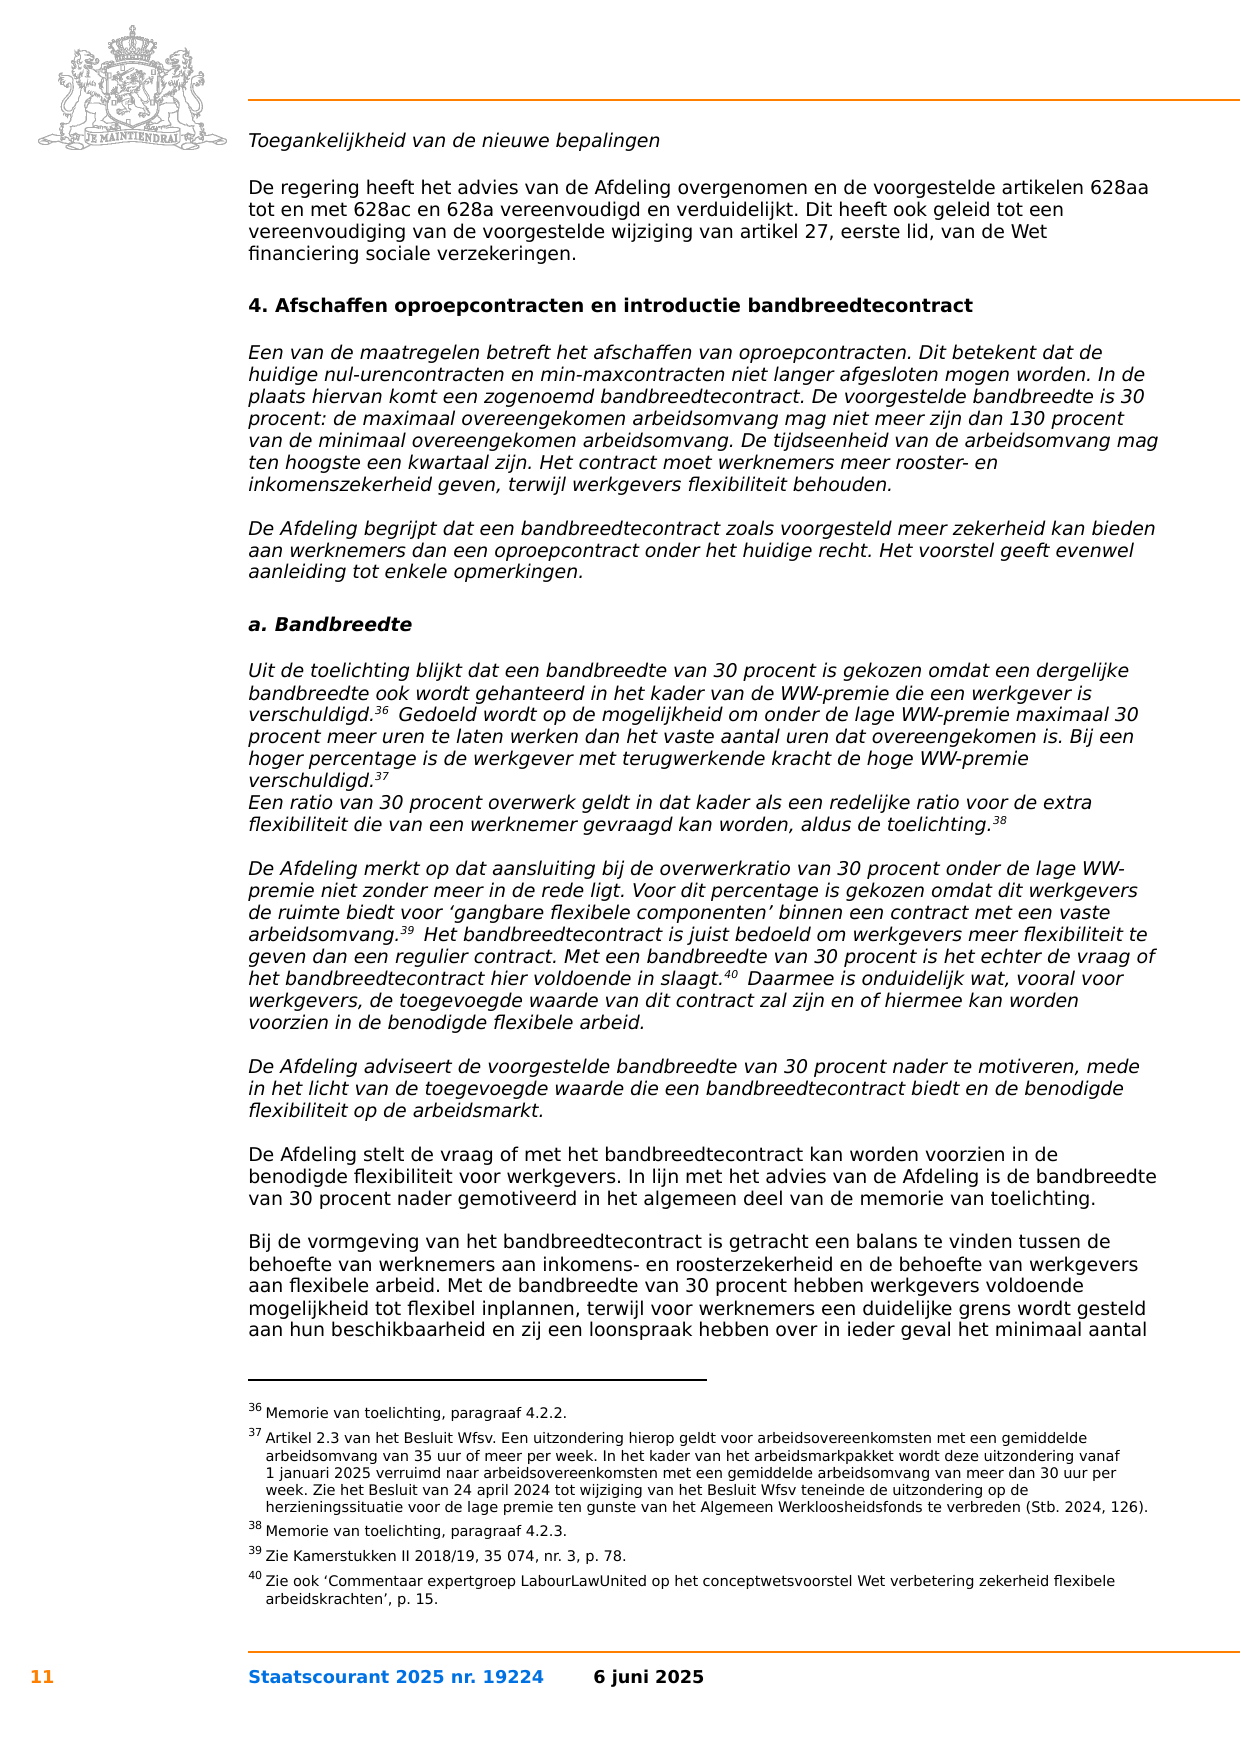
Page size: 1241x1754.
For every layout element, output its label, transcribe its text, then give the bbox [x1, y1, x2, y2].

text De Afdeling merkt op dat aansluiting bij de overwerkratio van 30 procent onder de lage WW-premie niet zonder meer in de rede ligt. Voor dit percentage is gekozen omdat dit werkgevers de ruimte biedt voor ‘gangbare flexibele componenten’ binnen een contract met een vaste arbeidsomvang. Het bandbreedtecontract is juist bedoeld om werkgevers meer flexibiliteit te geven dan een regulier contract. Met een bandbreedte van 30 procent is het echter de vraag of het bandbreedtecontract hier voldoende in slaagt. Daarmee is onduidelijk wat, vooral voor werkgevers, de toegevoegde waarde van dit contract zal zijn en of hiermee kan worden voorzien in de benodigde flexibele arbeid. [248, 858, 1163, 1034]
text Memorie van toelichting, paragraaf 4.2.2. [248, 1401, 1163, 1423]
subtitle 4. Afschaffen oproepcontracten en introductie bandbreedtecontract [248, 295, 1163, 317]
subtitle a. Bandbreedte [248, 613, 1163, 635]
text De regering heeft het advies van de Afdeling overgenomen en de voorgestelde artikelen 628aa tot en met 628ac en 628a vereenvoudigd en verduidelijkt. Dit heeft ook geleid tot een vereenvoudiging van de voorgestelde wijziging van artikel 27, eerste lid, van de Wet financiering sociale verzekeringen. [248, 177, 1163, 265]
text Memorie van toelichting, paragraaf 4.2.3. [248, 1519, 1163, 1541]
text Zie Kamerstukken II 2018/19, 35 074, nr. 3, p. 78. [248, 1544, 1163, 1566]
text De Afdeling stelt de vraag of met het bandbreedtecontract kan worden voorzien in de benodigde flexibiliteit voor werkgevers. In lijn met het advies van de Afdeling is de bandbreedte van 30 procent nader gemotiveerd in het algemeen deel van de memorie van toelichting. [248, 1144, 1163, 1209]
text Bij de vormgeving van het bandbreedtecontract is getracht een balans te vinden tussen de behoefte van werknemers aan inkomens- en roosterzekerheid en de behoefte van werkgevers aan flexibele arbeid. Met de bandbreedte van 30 procent hebben werkgevers voldoende mogelijkheid tot flexibel inplannen, terwijl voor werknemers een duidelijke grens wordt gesteld aan hun beschikbaarheid en zij een loonspraak hebben over in ieder geval het minimaal aantal [248, 1231, 1163, 1341]
text De Afdeling adviseert de voorgestelde bandbreedte van 30 procent nader te motiveren, mede in het licht van de toegevoegde waarde die een bandbreedtecontract biedt en de benodigde flexibiliteit op de arbeidsmarkt. [248, 1056, 1163, 1122]
text Artikel 2.3 van het Besluit Wfsv. Een uitzondering hierop geldt voor arbeidsovereenkomsten met een gemiddelde arbeidsomvang van 35 uur of meer per week. In het kader van het arbeidsmarkpakket wordt deze uitzondering vanaf 1 januari 2025 verruimd naar arbeidsovereenkomsten met een gemiddelde arbeidsomvang van meer dan 30 uur per week. Zie het Besluit van 24 april 2024 tot wijziging van het Besluit Wfsv teneinde de uitzondering op de herzieningssituatie voor de lage premie ten gunste van het Algemeen Werkloosheidsfonds te verbreden (Stb. 2024, 126). [248, 1426, 1163, 1516]
text De Afdeling begrijpt dat een bandbreedtecontract zoals voorgesteld meer zekerheid kan bieden aan werknemers dan een oproepcontract onder het huidige recht. Het voorstel geeft evenwel aanleiding tot enkele opmerkingen. [248, 517, 1163, 583]
picture [38, 25, 227, 150]
text Zie ook ‘Commentaar expertgroep LabourLawUnited op het conceptwetsvoorstel Wet verbetering zekerheid flexibele arbeidskrachten’, p. 15. [248, 1569, 1163, 1608]
text Uit de toelichting blijkt dat een bandbreedte van 30 procent is gekozen omdat een dergelijke bandbreedte ook wordt gehanteerd in het kader van de WW-premie die een werkgever is verschuldigd. Gedoeld wordt op de mogelijkheid om onder de lage WW-premie maximaal 30 procent meer uren te laten werken dan het vaste aantal uren dat overeengekomen is. Bij een hoger percentage is de werkgever met terugwerkende kracht de hoge WW-premie verschuldigd. [248, 660, 1163, 792]
subtitle Toegankelijkheid van de nieuwe bepalingen [248, 130, 1163, 152]
text Een ratio van 30 procent overwerk geldt in dat kader als een redelijke ratio voor de extra flexibiliteit die van een werknemer gevraagd kan worden, aldus de toelichting. [248, 792, 1163, 836]
text Een van de maatregelen betreft het afschaffen van oproepcontracten. Dit betekent dat de huidige nul-urencontracten en min-maxcontracten niet langer afgesloten mogen worden. In de plaats hiervan komt een zogenoemd bandbreedtecontract. De voorgestelde bandbreedte is 30 procent: de maximaal overeengekomen arbeidsomvang mag niet meer zijn dan 130 procent van de minimaal overeengekomen arbeidsomvang. De tijdseenheid van de arbeidsomvang mag ten hoogste een kwartaal zijn. Het contract moet werknemers meer rooster- en inkomenszekerheid geven, terwijl werkgevers flexibiliteit behouden. [248, 342, 1163, 496]
